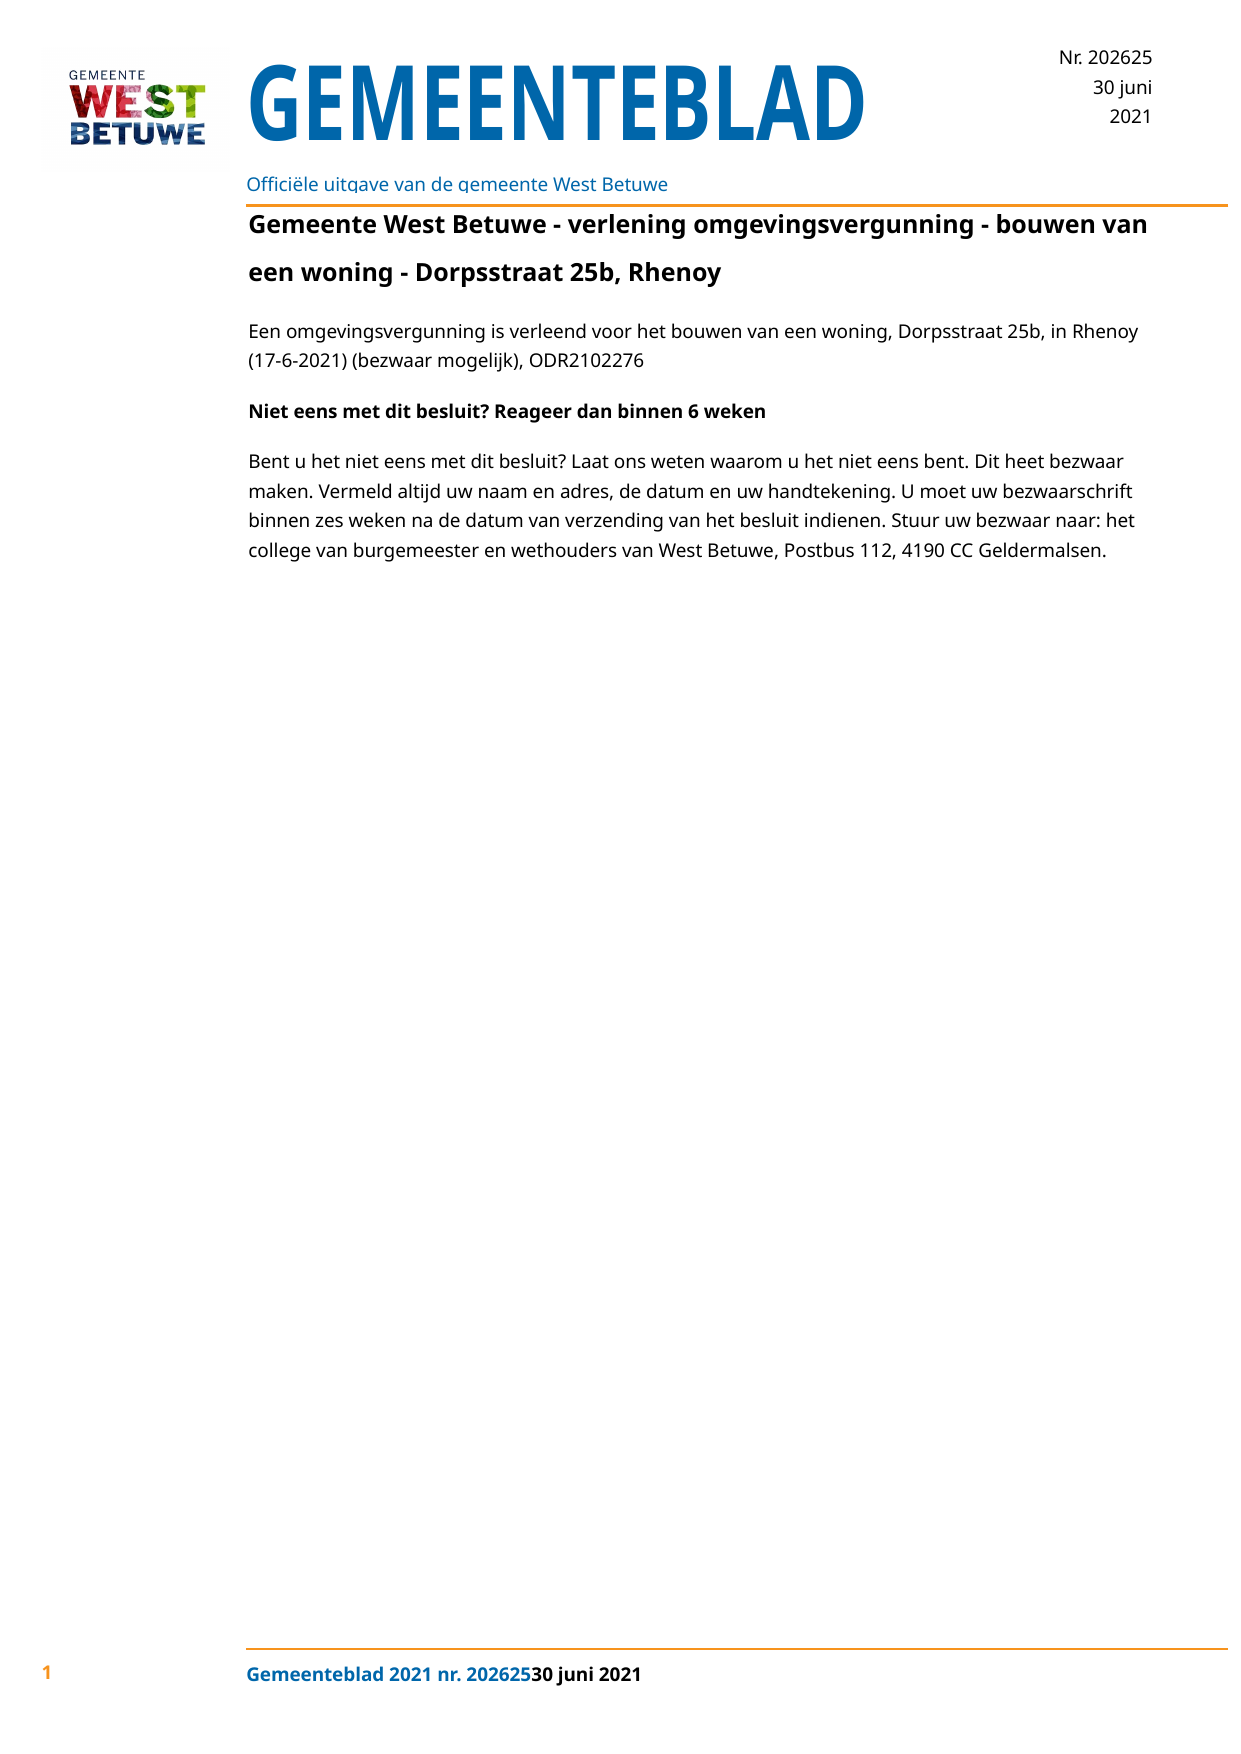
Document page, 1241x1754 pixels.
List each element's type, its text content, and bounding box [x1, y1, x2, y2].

text Gemeente West Betuwe - verlening omgevingsvergunning - bouwen van een woning - Dorpsstraat 25b, Rhenoy [248, 207, 1152, 288]
text Niet eens met dit besluit? Reageer dan binnen 6 weken [248, 398, 1152, 424]
text Bent u het niet eens met dit besluit? Laat ons weten waarom u het niet eens bent. Dit heet bezwaar maken. Vermeld altijd uw naam en adres, de datum en uw handtekening. U moet uw bezwaarschrift binnen zes weken na de datum van verzending van het besluit indienen. Stuur uw bezwaar naar: het college van burgemeester en wethouders van West Betuwe, Postbus 112, 4190 CC Geldermalsen. [248, 448, 1152, 563]
text Een omgevingsvergunning is verleend voor het bouwen van een woning, Dorpsstraat 25b, in Rhenoy (17-6-2021) (bezwaar mogelijk), ODR2102276 [248, 318, 1152, 373]
picture [41, 47, 231, 172]
